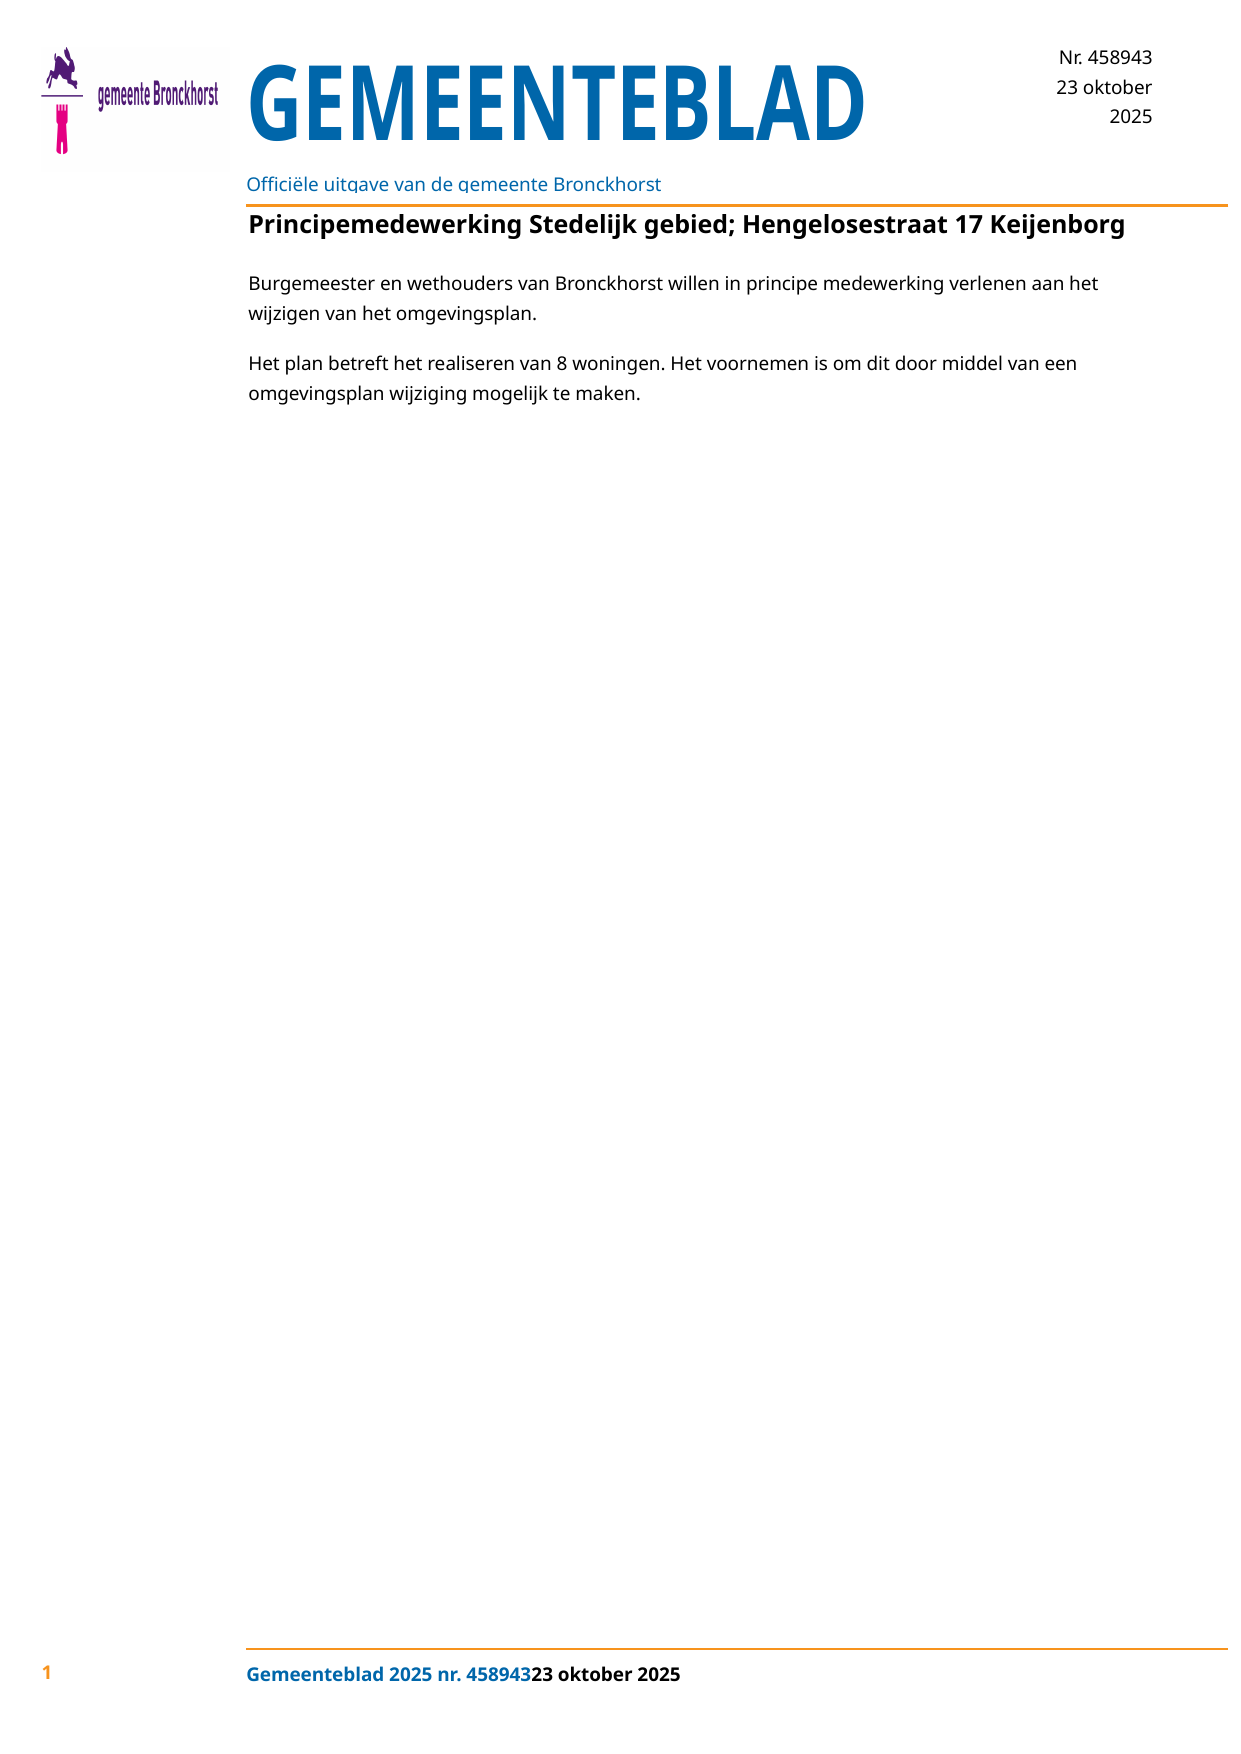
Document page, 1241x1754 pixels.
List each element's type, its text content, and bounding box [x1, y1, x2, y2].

picture [41, 47, 231, 172]
text Principemedewerking Stedelijk gebied; Hengelosestraat 17 Keijenborg [248, 207, 1152, 241]
text Burgemeester en wethouders van Bronckhorst willen in principe medewerking verlenen aan het wijzigen van het omgevingsplan. [248, 270, 1152, 326]
text Het plan betreft het realiseren van 8 woningen. Het voornemen is om dit door middel van een omgevingsplan wijziging mogelijk te maken. [248, 350, 1152, 406]
